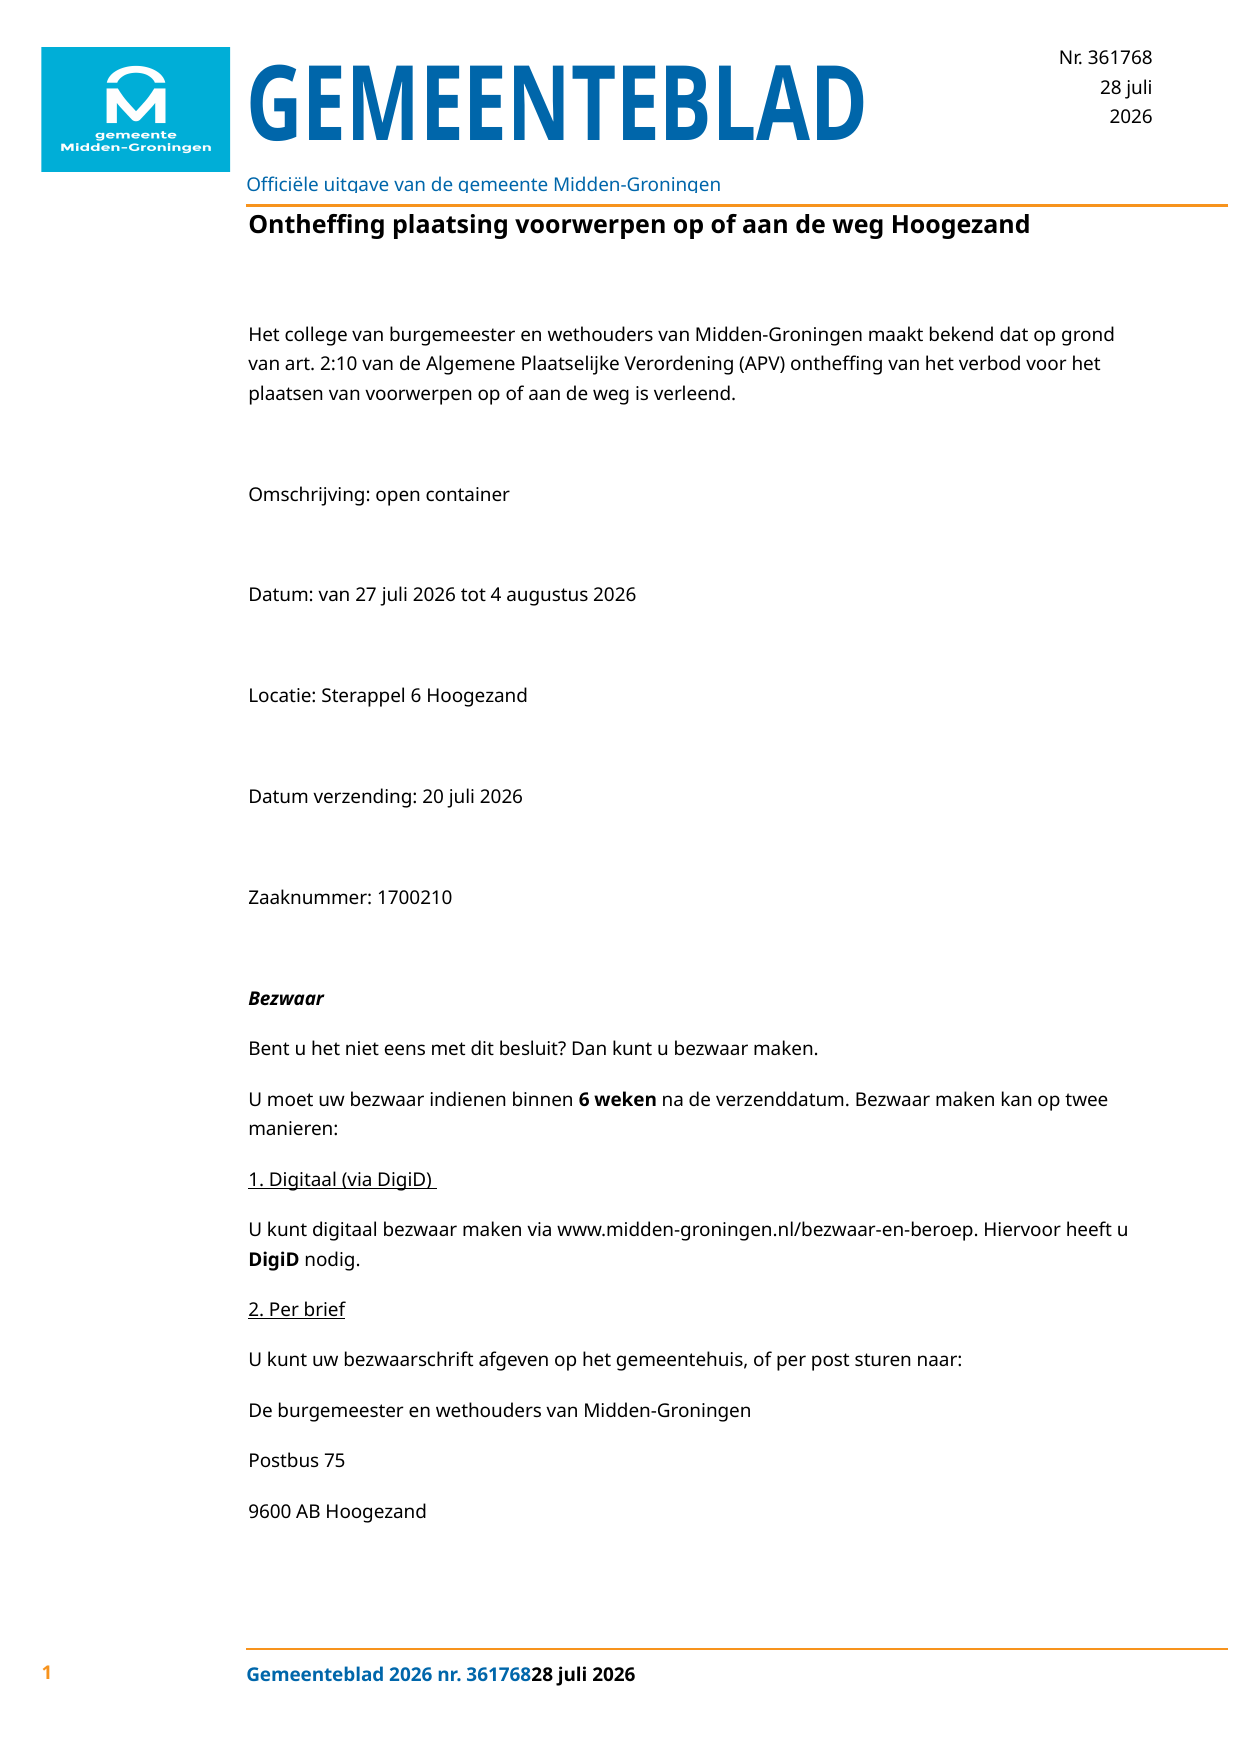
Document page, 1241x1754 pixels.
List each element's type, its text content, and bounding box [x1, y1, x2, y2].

text 2. Per brief [248, 1296, 1152, 1322]
picture [108, 66, 164, 82]
text Locatie: Sterappel 6 Hoogezand [248, 682, 1152, 708]
text Ontheffing plaatsing voorwerpen op of aan de weg Hoogezand [248, 207, 1152, 241]
text Postbus 75 [248, 1447, 1152, 1473]
text Bezwaar [248, 985, 1152, 1011]
text Bent u het niet eens met dit besluit? Dan kunt u bezwaar maken. [248, 1035, 1152, 1061]
text Het college van burgemeester en wethouders van Midden-Groningen maakt bekend dat op grond van art. 2:10 van de Algemene Plaatselijke Verordening (APV) ontheffing van het verbod voor het plaatsen van voorwerpen op of aan de weg is verleend. [248, 321, 1152, 406]
text Datum verzending: 20 juli 2026 [248, 783, 1152, 809]
text Omschrijving: open container [248, 481, 1152, 506]
picture [107, 89, 165, 122]
text U kunt uw bezwaarschrift afgeven op het gemeentehuis, of per post sturen naar: [248, 1347, 1152, 1372]
text Zaaknummer: 1700210 [248, 884, 1152, 910]
picture [184, 146, 190, 153]
text 9600 AB Hoogezand [248, 1498, 1152, 1523]
text U moet uw bezwaar indienen binnen 6 weken na de verzenddatum. Bezwaar maken kan op twee manieren: [248, 1086, 1152, 1141]
text 1. Digitaal (via DigiD) [248, 1166, 1152, 1191]
text U kunt digitaal bezwaar maken via www.midden-groningen.nl/bezwaar-en-beroep. Hiervoor heeft u DigiD nodig. [248, 1216, 1152, 1271]
text Datum: van 27 juli 2026 tot 4 augustus 2026 [248, 582, 1152, 607]
text De burgemeester en wethouders van Midden-Groningen [248, 1397, 1152, 1423]
